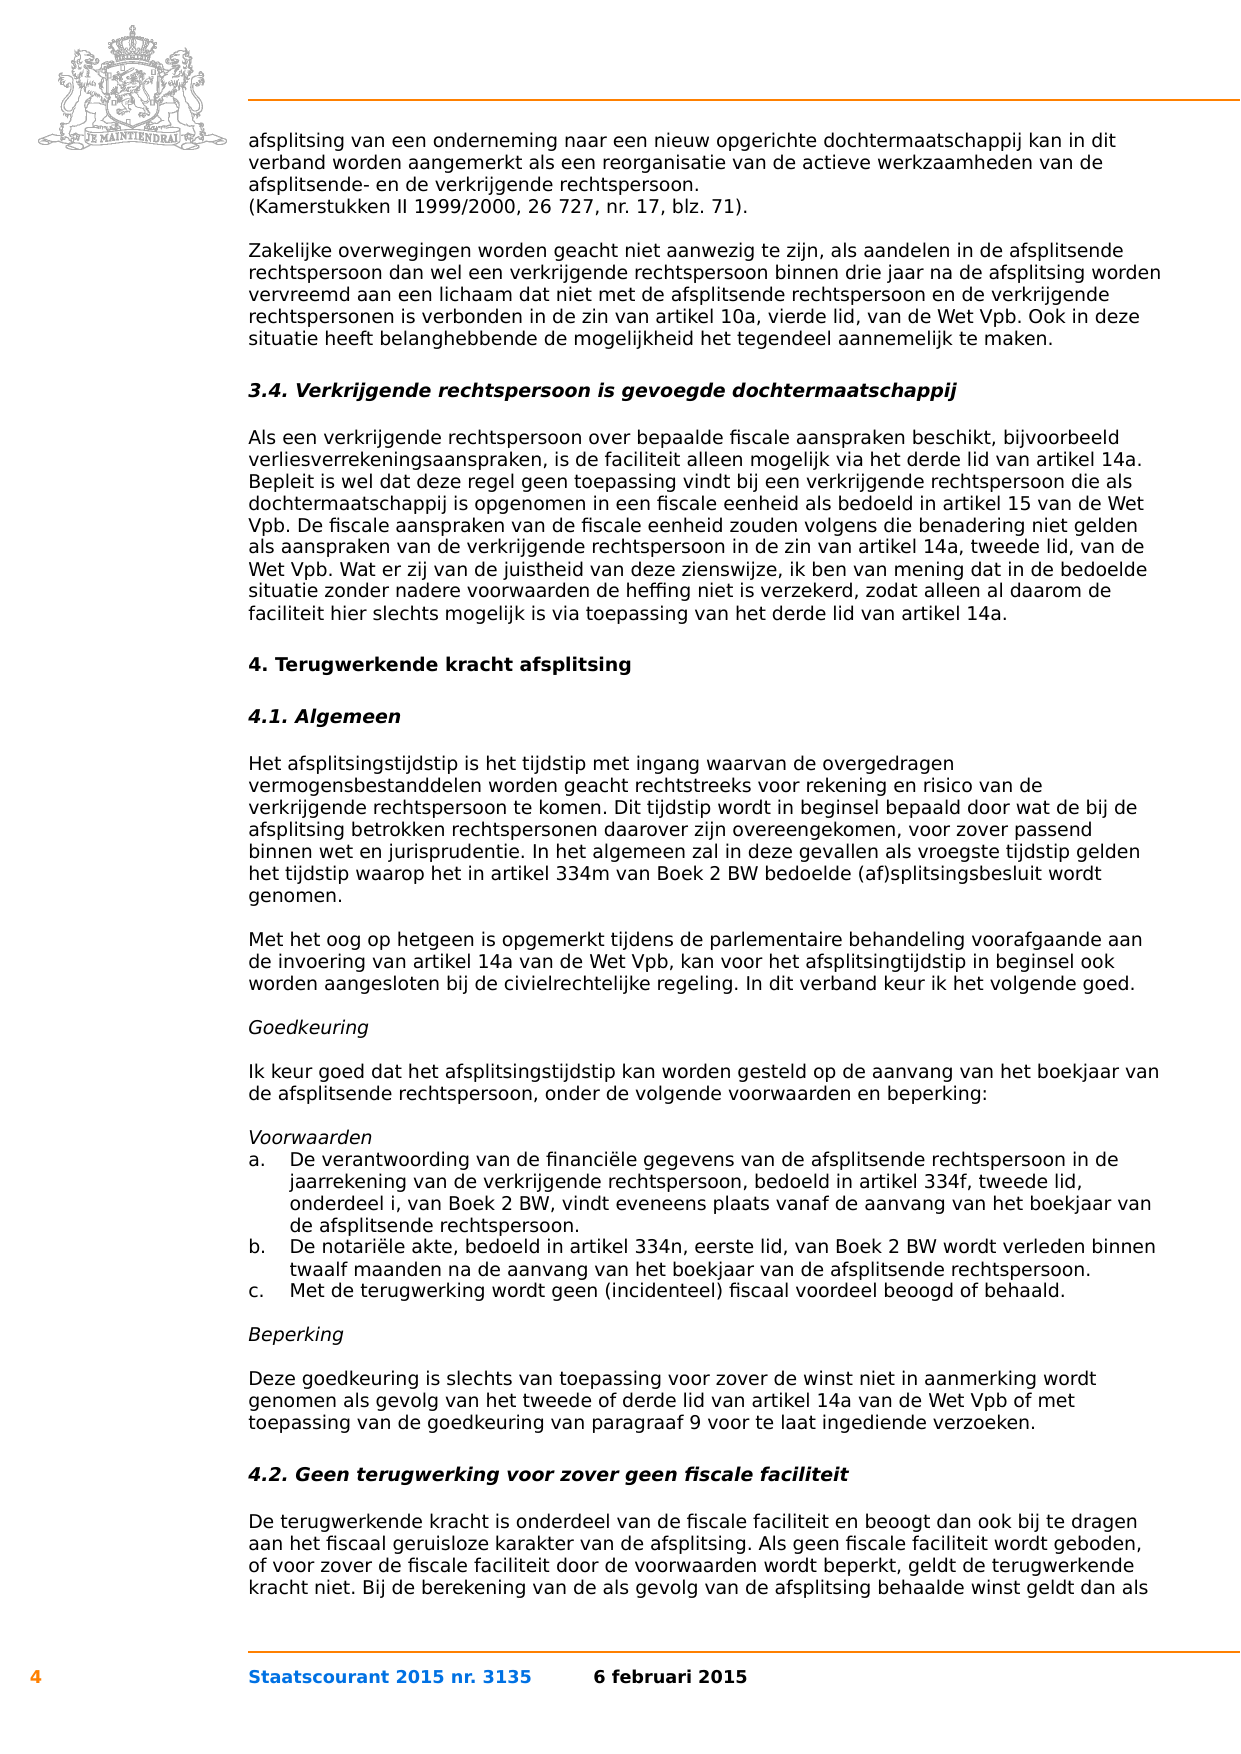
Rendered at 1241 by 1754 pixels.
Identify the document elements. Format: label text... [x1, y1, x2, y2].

subtitle 4.1. Algemeen [248, 706, 1163, 728]
subtitle 4.2. Geen terugwerking voor zover geen fiscale faciliteit [248, 1464, 1163, 1486]
text a. De verantwoording van de financiële gegevens van de afsplitsende rechtspersoon in de jaarrekening van de verkrijgende rechtspersoon, bedoeld in artikel 334f, tweede lid, onderdeel i, van Boek 2 BW, vindt eveneens plaats vanaf de aanvang van het boekjaar van de afsplitsende rechtspersoon. [248, 1148, 1163, 1236]
subtitle Voorwaarden [248, 1127, 1163, 1148]
text De terugwerkende kracht is onderdeel van de fiscale faciliteit en beoogt dan ook bij te dragen aan het fiscaal geruisloze karakter van de afsplitsing. Als geen fiscale faciliteit wordt geboden, of voor zover de fiscale faciliteit door de voorwaarden wordt beperkt, geldt de terugwerkende kracht niet. Bij de berekening van de als gevolg van de afsplitsing behaalde winst geldt dan als [248, 1511, 1163, 1599]
text afsplitsing van een onderneming naar een nieuw opgerichte dochtermaatschappij kan in dit verband worden aangemerkt als een reorganisatie van de actieve werkzaamheden van de afsplitsende- en de verkrijgende rechtspersoon. [248, 130, 1163, 196]
text Ik keur goed dat het afsplitsingstijdstip kan worden gesteld op de aanvang van het boekjaar van de afsplitsende rechtspersoon, onder de volgende voorwaarden en beperking: [248, 1061, 1163, 1105]
text Deze goedkeuring is slechts van toepassing voor zover de winst niet in aanmerking wordt genomen als gevolg van het tweede of derde lid van artikel 14a van de Wet Vpb of met toepassing van de goedkeuring van paragraaf 9 voor te laat ingediende verzoeken. [248, 1368, 1163, 1434]
text Het afsplitsingstijdstip is het tijdstip met ingang waarvan de overgedragen vermogensbestanddelen worden geacht rechtstreeks voor rekening en risico van de verkrijgende rechtspersoon te komen. Dit tijdstip wordt in beginsel bepaald door wat de bij de afsplitsing betrokken rechtspersonen daarover zijn overeengekomen, voor zover passend binnen wet en jurisprudentie. In het algemeen zal in deze gevallen als vroegste tijdstip gelden het tijdstip waarop het in artikel 334m van Boek 2 BW bedoelde (af)splitsingsbesluit wordt genomen. [248, 753, 1163, 907]
subtitle 4. Terugwerkende kracht afsplitsing [248, 654, 1163, 676]
picture [38, 25, 227, 150]
text (Kamerstukken II 1999/2000, 26 727, nr. 17, blz. 71). [248, 196, 1163, 218]
subtitle Goedkeuring [248, 1017, 1163, 1039]
text Zakelijke overwegingen worden geacht niet aanwezig te zijn, als aandelen in de afsplitsende rechtspersoon dan wel een verkrijgende rechtspersoon binnen drie jaar na de afsplitsing worden vervreemd aan een lichaam dat niet met de afsplitsende rechtspersoon en de verkrijgende rechtspersonen is verbonden in de zin van artikel 10a, vierde lid, van de Wet Vpb. Ook in deze situatie heeft belanghebbende de mogelijkheid het tegendeel aannemelijk te maken. [248, 240, 1163, 349]
text Als een verkrijgende rechtspersoon over bepaalde fiscale aanspraken beschikt, bijvoorbeeld verliesverrekeningsaanspraken, is de faciliteit alleen mogelijk via het derde lid van artikel 14a. Bepleit is wel dat deze regel geen toepassing vindt bij een verkrijgende rechtspersoon die als dochtermaatschappij is opgenomen in een fiscale eenheid als bedoeld in artikel 15 van de Wet Vpb. De fiscale aanspraken van de fiscale eenheid zouden volgens die benadering niet gelden als aanspraken van de verkrijgende rechtspersoon in de zin van artikel 14a, tweede lid, van de Wet Vpb. Wat er zij van de juistheid van deze zienswijze, ik ben van mening dat in de bedoelde situatie zonder nadere voorwaarden de heffing niet is verzekerd, zodat alleen al daarom de faciliteit hier slechts mogelijk is via toepassing van het derde lid van artikel 14a. [248, 427, 1163, 624]
text Met het oog op hetgeen is opgemerkt tijdens de parlementaire behandeling voorafgaande aan de invoering van artikel 14a van de Wet Vpb, kan voor het afsplitsingtijdstip in beginsel ook worden aangesloten bij de civielrechtelijke regeling. In dit verband keur ik het volgende goed. [248, 929, 1163, 995]
subtitle 3.4. Verkrijgende rechtspersoon is gevoegde dochtermaatschappij [248, 379, 1163, 402]
subtitle Beperking [248, 1324, 1163, 1346]
text c. Met de terugwerking wordt geen (incidenteel) fiscaal voordeel beoogd of behaald. [248, 1280, 1163, 1302]
text b. De notariële akte, bedoeld in artikel 334n, eerste lid, van Boek 2 BW wordt verleden binnen twaalf maanden na de aanvang van het boekjaar van de afsplitsende rechtspersoon. [248, 1236, 1163, 1280]
